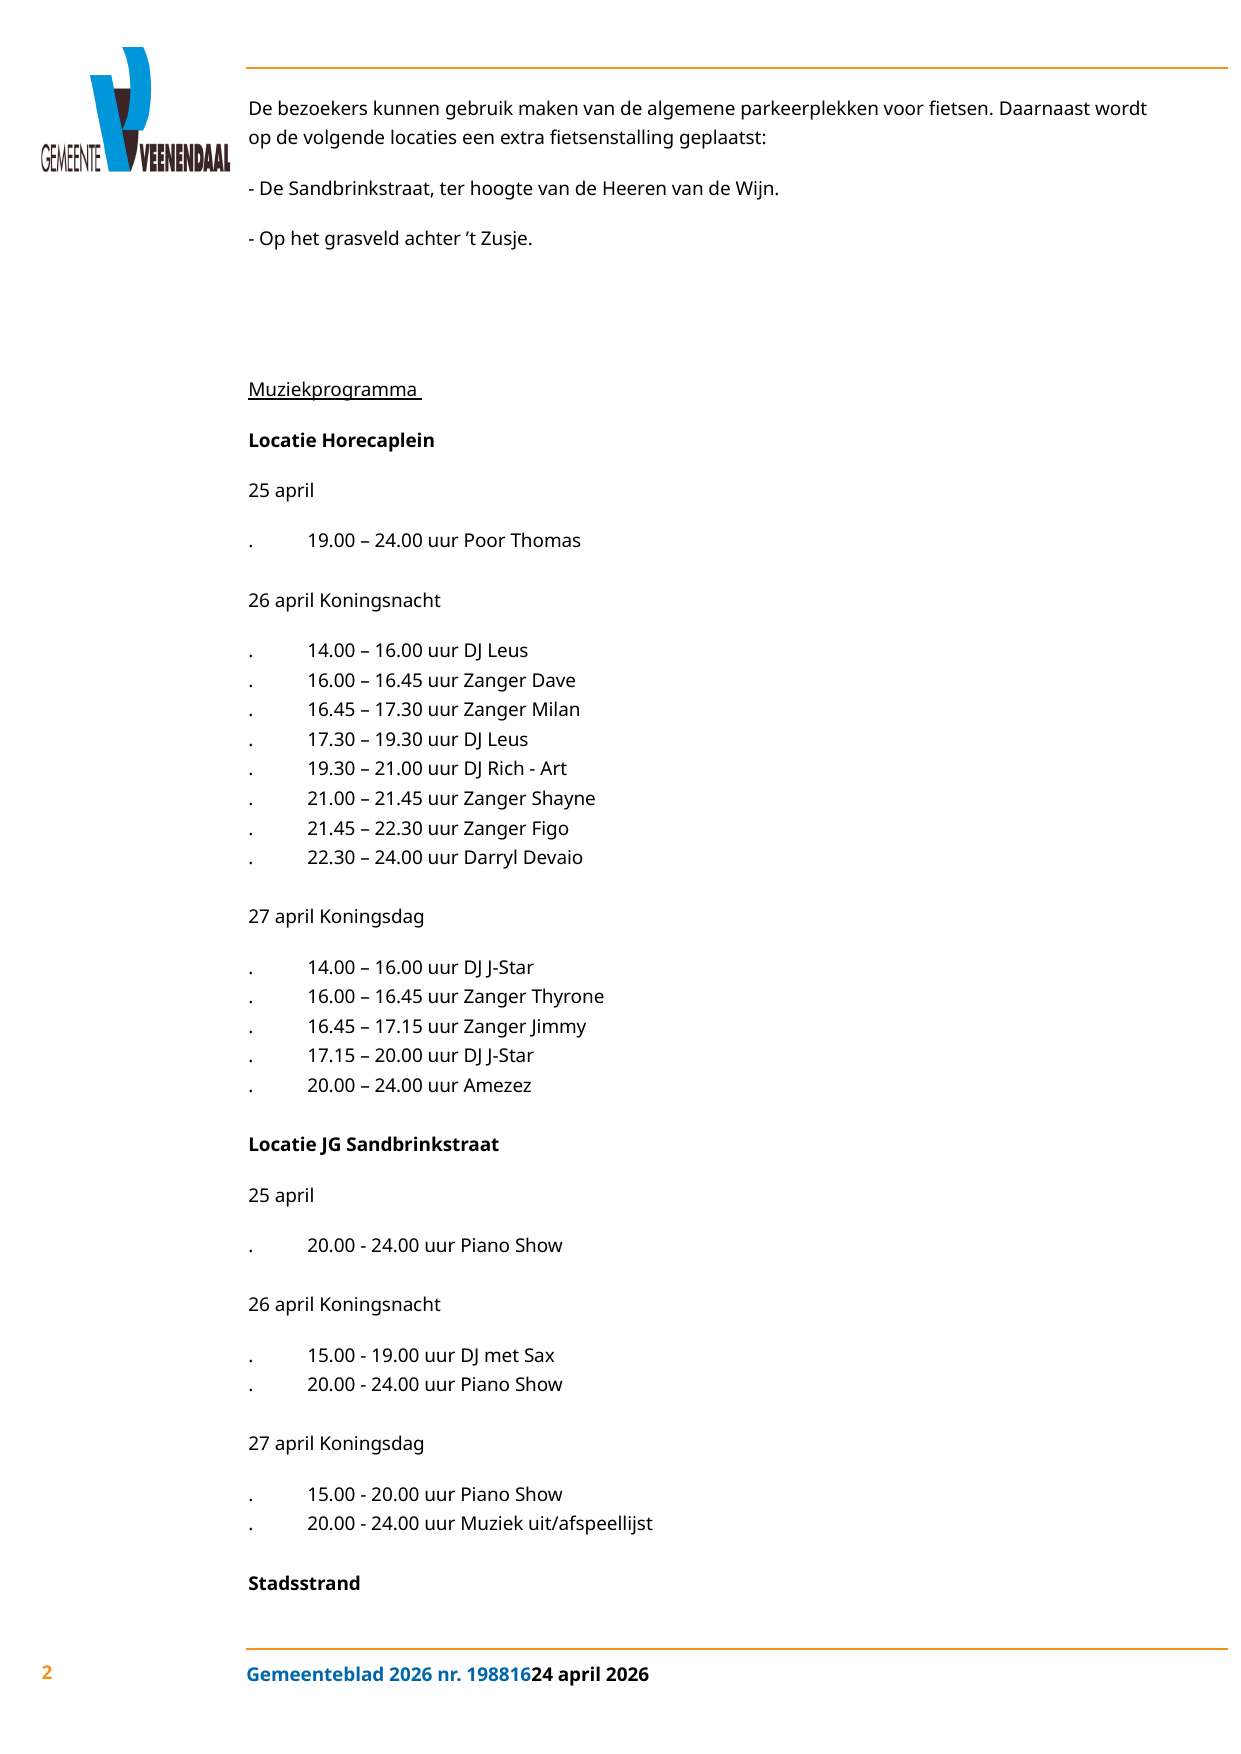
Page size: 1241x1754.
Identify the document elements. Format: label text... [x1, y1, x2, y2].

list 14.00 – 16.00 uur DJ J-Star [248, 954, 1152, 980]
list 17.15 – 20.00 uur DJ J-Star [248, 1043, 1152, 1068]
list 20.00 - 24.00 uur Piano Show [248, 1371, 1152, 1397]
text 27 april Koningsdag [248, 903, 1152, 929]
text De bezoekers kunnen gebruik maken van de algemene parkeerplekken voor fietsen. Daarnaast wordt op de volgende locaties een extra fietsenstalling geplaatst: [248, 95, 1152, 150]
list 16.45 – 17.30 uur Zanger Milan [248, 696, 1152, 722]
list 20.00 – 24.00 uur Amezez [248, 1072, 1152, 1098]
text Locatie JG Sandbrinkstraat [248, 1131, 1152, 1157]
text 27 april Koningsdag [248, 1431, 1152, 1456]
text Stadsstrand [248, 1570, 1152, 1596]
text - De Sandbrinkstraat, ter hoogte van de Heeren van de Wijn. [248, 175, 1152, 201]
picture [123, 47, 231, 172]
list 21.00 – 21.45 uur Zanger Shayne [248, 785, 1152, 811]
list 22.30 – 24.00 uur Darryl Devaio [248, 844, 1152, 870]
list 19.00 – 24.00 uur Poor Thomas [248, 528, 1152, 553]
text 26 april Koningsnacht [248, 1291, 1152, 1317]
list 21.45 – 22.30 uur Zanger Figo [248, 815, 1152, 841]
list 14.00 – 16.00 uur DJ Leus [248, 637, 1152, 663]
text - Op het grasveld achter ’t Zusje. [248, 225, 1152, 251]
list 15.00 - 19.00 uur DJ met Sax [248, 1342, 1152, 1368]
list 20.00 - 24.00 uur Piano Show [248, 1232, 1152, 1258]
list 17.30 – 19.30 uur DJ Leus [248, 726, 1152, 752]
list 20.00 - 24.00 uur Muziek uit/afspeellijst [248, 1511, 1152, 1536]
list 15.00 - 20.00 uur Piano Show [248, 1481, 1152, 1507]
list 19.30 – 21.00 uur DJ Rich - Art [248, 756, 1152, 781]
text 25 april [248, 1182, 1152, 1208]
list 16.45 – 17.15 uur Zanger Jimmy [248, 1013, 1152, 1039]
text 25 april [248, 477, 1152, 503]
picture [41, 47, 130, 172]
text 26 april Koningsnacht [248, 587, 1152, 613]
text Locatie Horecaplein [248, 427, 1152, 453]
list 16.00 – 16.45 uur Zanger Thyrone [248, 983, 1152, 1009]
text Muziekprogramma [248, 376, 1152, 402]
list 16.00 – 16.45 uur Zanger Dave [248, 667, 1152, 693]
